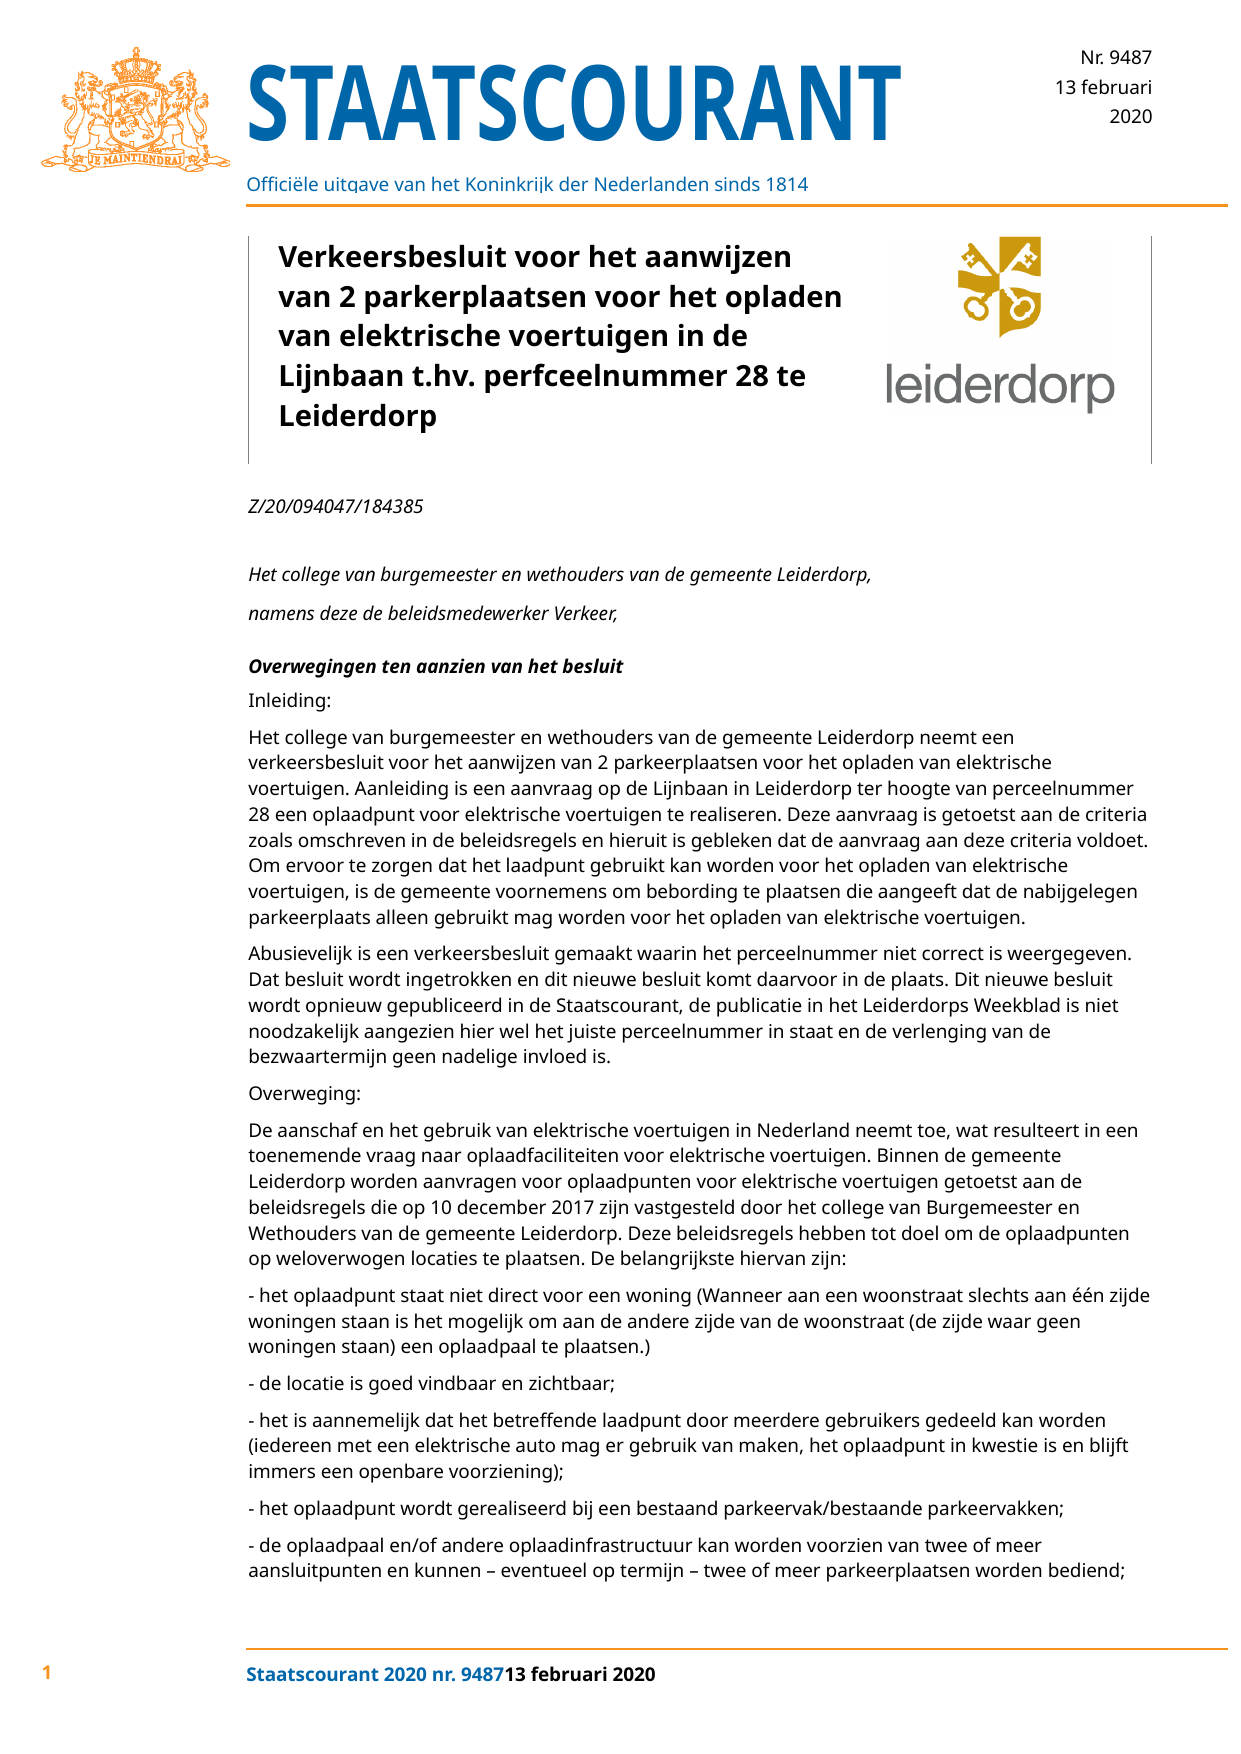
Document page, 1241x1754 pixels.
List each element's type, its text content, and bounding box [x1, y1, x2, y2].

text - het is aannemelijk dat het betreffende laadpunt door meerdere gebruikers gedeeld kan worden (iedereen met een elektrische auto mag er gebruik van maken, het oplaadpunt in kwestie is en blijft immers een openbare voorziening); [248, 1407, 1152, 1484]
text Abusievelijk is een verkeersbesluit gemaakt waarin het perceelnummer niet correct is weergegeven. Dat besluit wordt ingetrokken en dit nieuwe besluit komt daarvoor in de plaats. Dit nieuwe besluit wordt opnieuw gepubliceerd in de Staatscourant, de publicatie in het Leiderdorps Weekblad is niet noodzakelijk aangezien hier wel het juiste perceelnummer in staat en de verlenging van de bezwaartermijn geen nadelige invloed is. [248, 941, 1152, 1069]
text namens deze de beleidsmedewerker Verkeer, [248, 600, 1152, 626]
text Overweging: [248, 1080, 1152, 1106]
text Het college van burgemeester en wethouders van de gemeente Leiderdorp neemt een verkeersbesluit voor het aanwijzen van 2 parkeerplaatsen voor het opladen van elektrische voertuigen. Aanleiding is een aanvraag op de Lijnbaan in Leiderdorp ter hoogte van perceelnummer 28 een oplaadpunt voor elektrische voertuigen te realiseren. Deze aanvraag is getoetst aan de criteria zoals omschreven in de beleidsregels en hieruit is gebleken dat de aanvraag aan deze criteria voldoet. Om ervoor te zorgen dat het laadpunt gebruikt kan worden voor het opladen van elektrische voertuigen, is de gemeente voornemens om bebording te plaatsen die aangeeft dat de nabijgelegen parkeerplaats alleen gebruikt mag worden voor het opladen van elektrische voertuigen. [248, 724, 1152, 930]
text Het college van burgemeester en wethouders van de gemeente Leiderdorp, [248, 561, 1152, 587]
text Inleiding: [248, 687, 1152, 713]
text Overwegingen ten aanzien van het besluit [248, 653, 1152, 679]
table_header Verkeersbesluit voor het aanwijzen van 2 parkerplaatsen voor het opladen van elektrische voertuigen in de Lijnbaan t.hv. perfceelnummer 28 te Leiderdorp [249, 236, 850, 464]
text Z/20/094047/184385 [248, 493, 1152, 519]
text - het oplaadpunt wordt gerealiseerd bij een bestaand parkeervak/bestaande parkeervakken; [248, 1495, 1152, 1521]
text - de oplaadpaal en/of andere oplaadinfrastructuur kan worden voorzien van twee of meer aansluitpunten en kunnen – eventueel op termijn – twee of meer parkeerplaatsen worden bediend; [248, 1532, 1152, 1583]
picture [41, 47, 231, 172]
text De aanschaf en het gebruik van elektrische voertuigen in Nederland neemt toe, wat resulteert in een toenemende vraag naar oplaadfaciliteiten voor elektrische voertuigen. Binnen de gemeente Leiderdorp worden aanvragen voor oplaadpunten voor elektrische voertuigen getoetst aan de beleidsregels die op 10 december 2017 zijn vastgesteld door het college van Burgemeester en Wethouders van de gemeente Leiderdorp. Deze beleidsregels hebben tot doel om de oplaadpunten op weloverwogen locaties te plaatsen. De belangrijkste hiervan zijn: [248, 1117, 1152, 1271]
picture [886, 236, 1115, 414]
text - het oplaadpunt staat niet direct voor een woning (Wanneer aan een woonstraat slechts aan één zijde woningen staan is het mogelijk om aan de andere zijde van de woonstraat (de zijde waar geen woningen staan) een oplaadpaal te plaatsen.) [248, 1282, 1152, 1359]
text - de locatie is goed vindbaar en zichtbaar; [248, 1370, 1152, 1396]
table_header [1115, 236, 1151, 413]
table_header [850, 414, 1151, 464]
table_header [850, 236, 886, 413]
